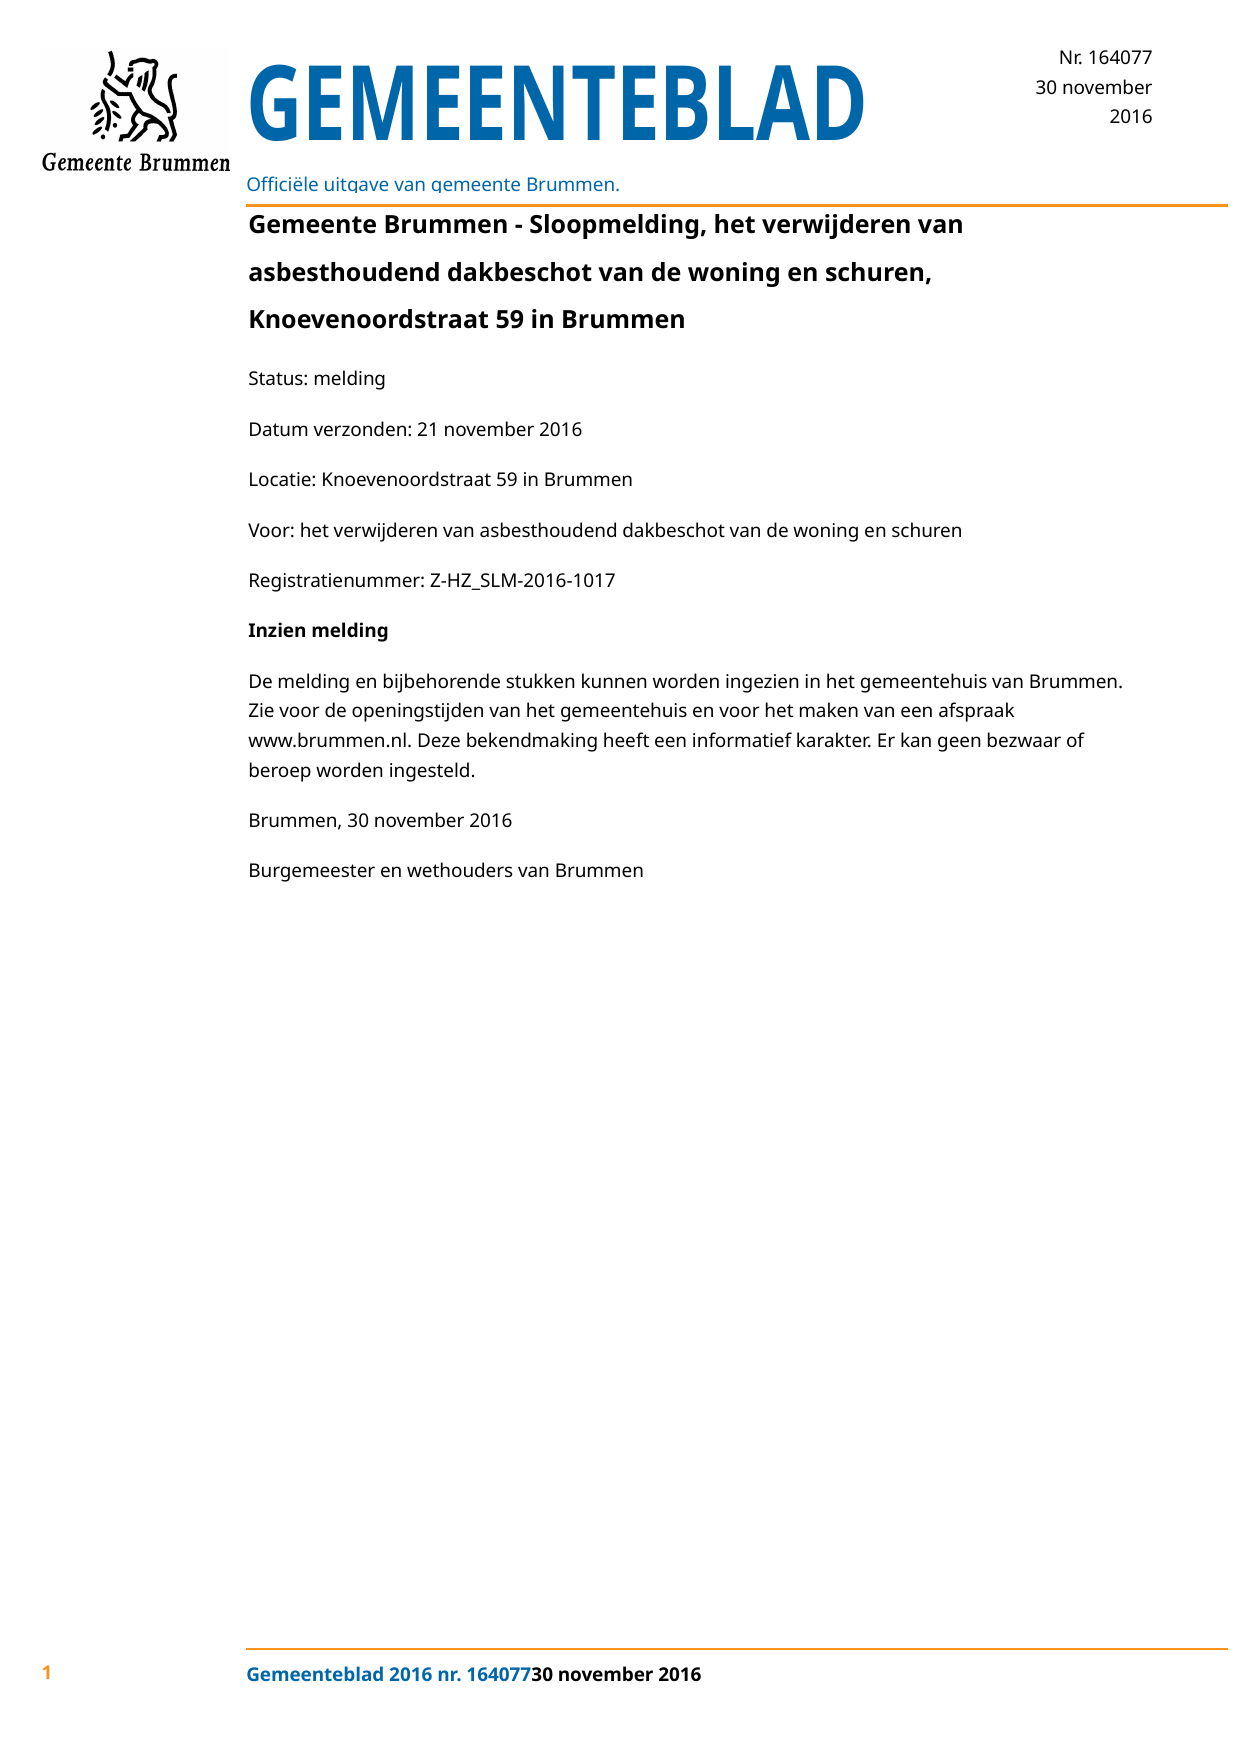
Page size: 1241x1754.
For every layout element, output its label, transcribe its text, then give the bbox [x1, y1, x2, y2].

text Registratienummer: Z-HZ_SLM-2016-1017 [248, 567, 1152, 593]
text Voor: het verwijderen van asbesthoudend dakbeschot van de woning en schuren [248, 517, 1152, 542]
text Locatie: Knoevenoordstraat 59 in Brummen [248, 466, 1152, 492]
text Burgemeester en wethouders van Brummen [248, 858, 1152, 883]
text Brummen, 30 november 2016 [248, 807, 1152, 833]
text Inzien melding [248, 618, 1152, 643]
text De melding en bijbehorende stukken kunnen worden ingezien in het gemeentehuis van Brummen. Zie voor de openingstijden van het gemeentehuis en voor het maken van een afspraak www.brummen.nl. Deze bekendmaking heeft een informatief karakter. Er kan geen bezwaar of beroep worden ingesteld. [248, 668, 1152, 782]
text Status: melding [248, 366, 1152, 391]
picture [41, 47, 231, 172]
text Gemeente Brummen - Sloopmelding, het verwijderen van asbesthoudend dakbeschot van de woning en schuren, Knoevenoordstraat 59 in Brummen [248, 207, 1152, 336]
text Datum verzonden: 21 november 2016 [248, 416, 1152, 442]
